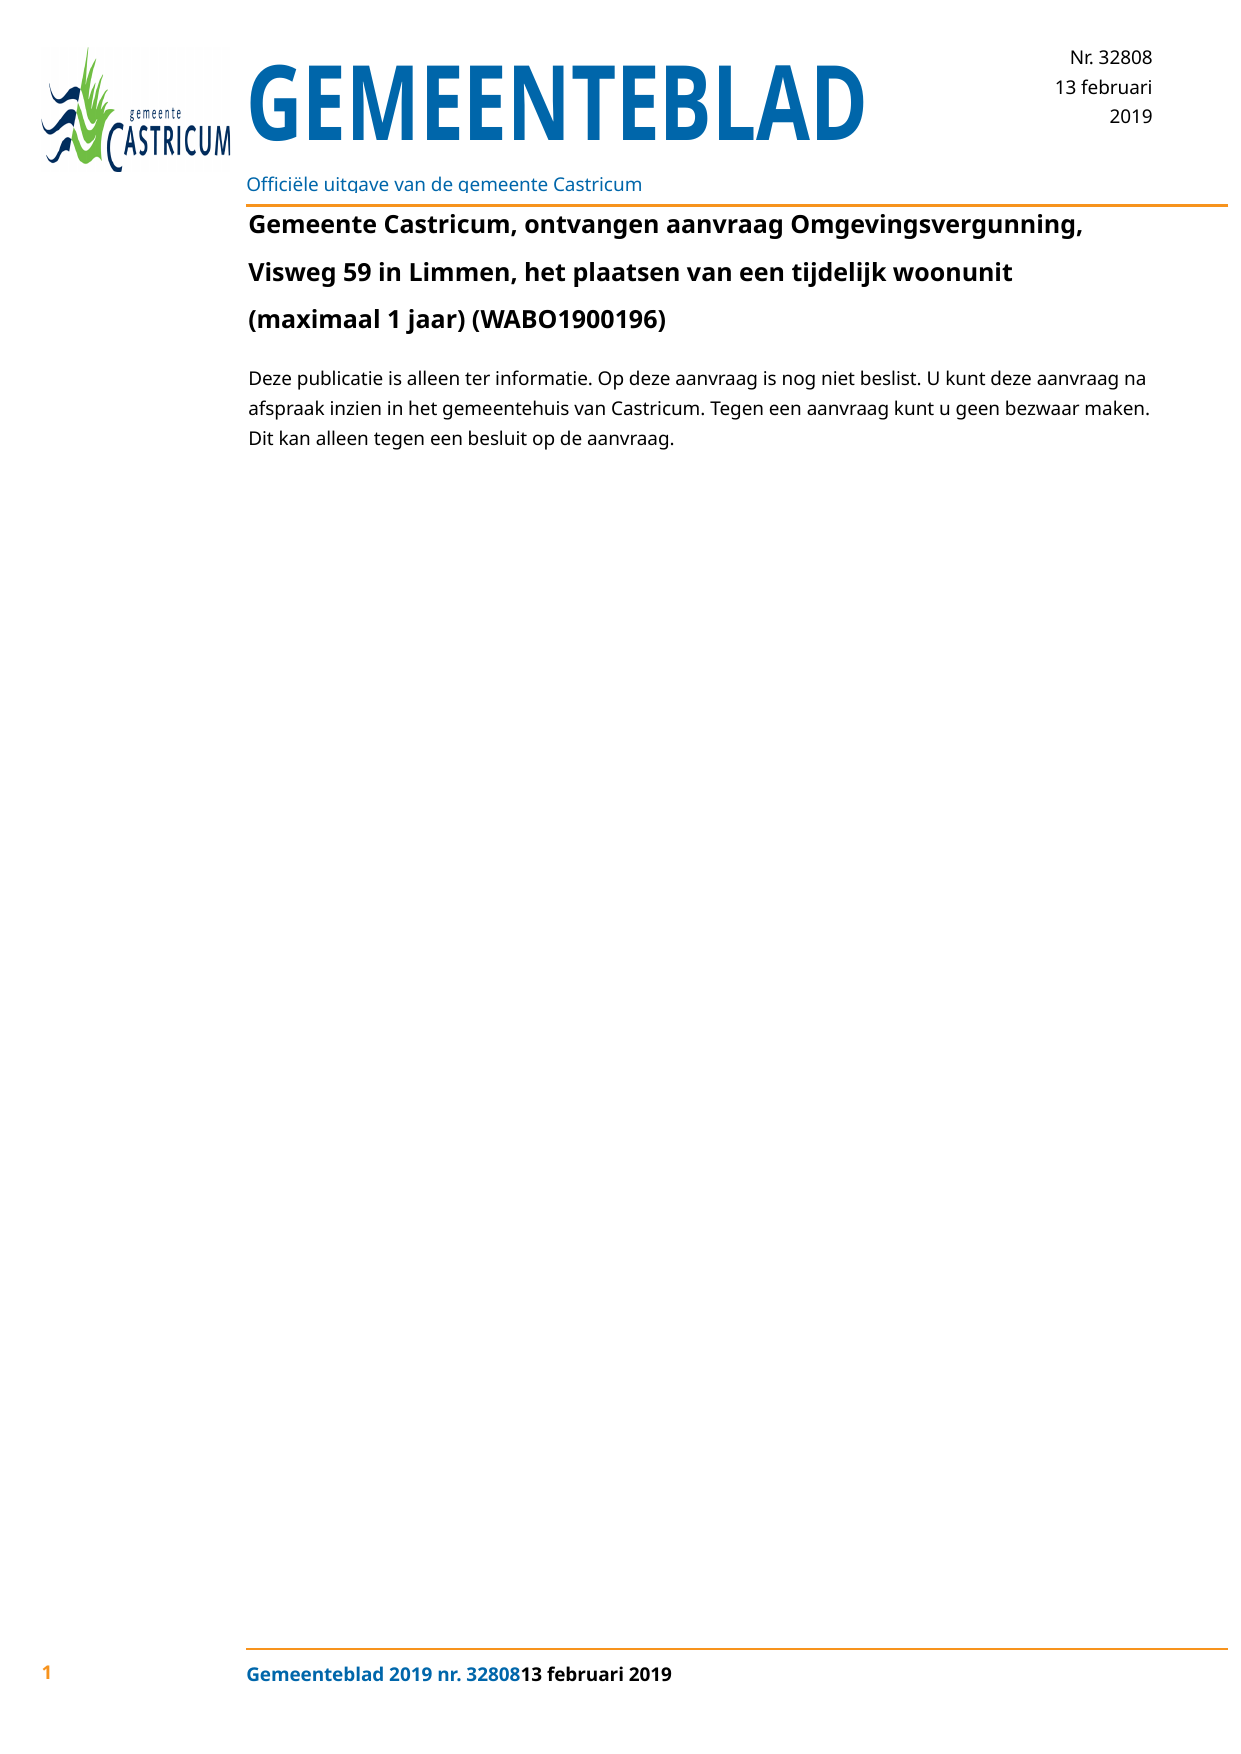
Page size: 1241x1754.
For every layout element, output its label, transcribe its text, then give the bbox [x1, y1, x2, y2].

text Deze publicatie is alleen ter informatie. Op deze aanvraag is nog niet beslist. U kunt deze aanvraag na afspraak inzien in het gemeentehuis van Castricum. Tegen een aanvraag kunt u geen bezwaar maken. Dit kan alleen tegen een besluit op de aanvraag. [248, 366, 1152, 450]
text Gemeente Castricum, ontvangen aanvraag Omgevingsvergunning, Visweg 59 in Limmen, het plaatsen van een tijdelijk woonunit (maximaal 1 jaar) (WABO1900196) [248, 207, 1152, 336]
picture [41, 47, 231, 172]
